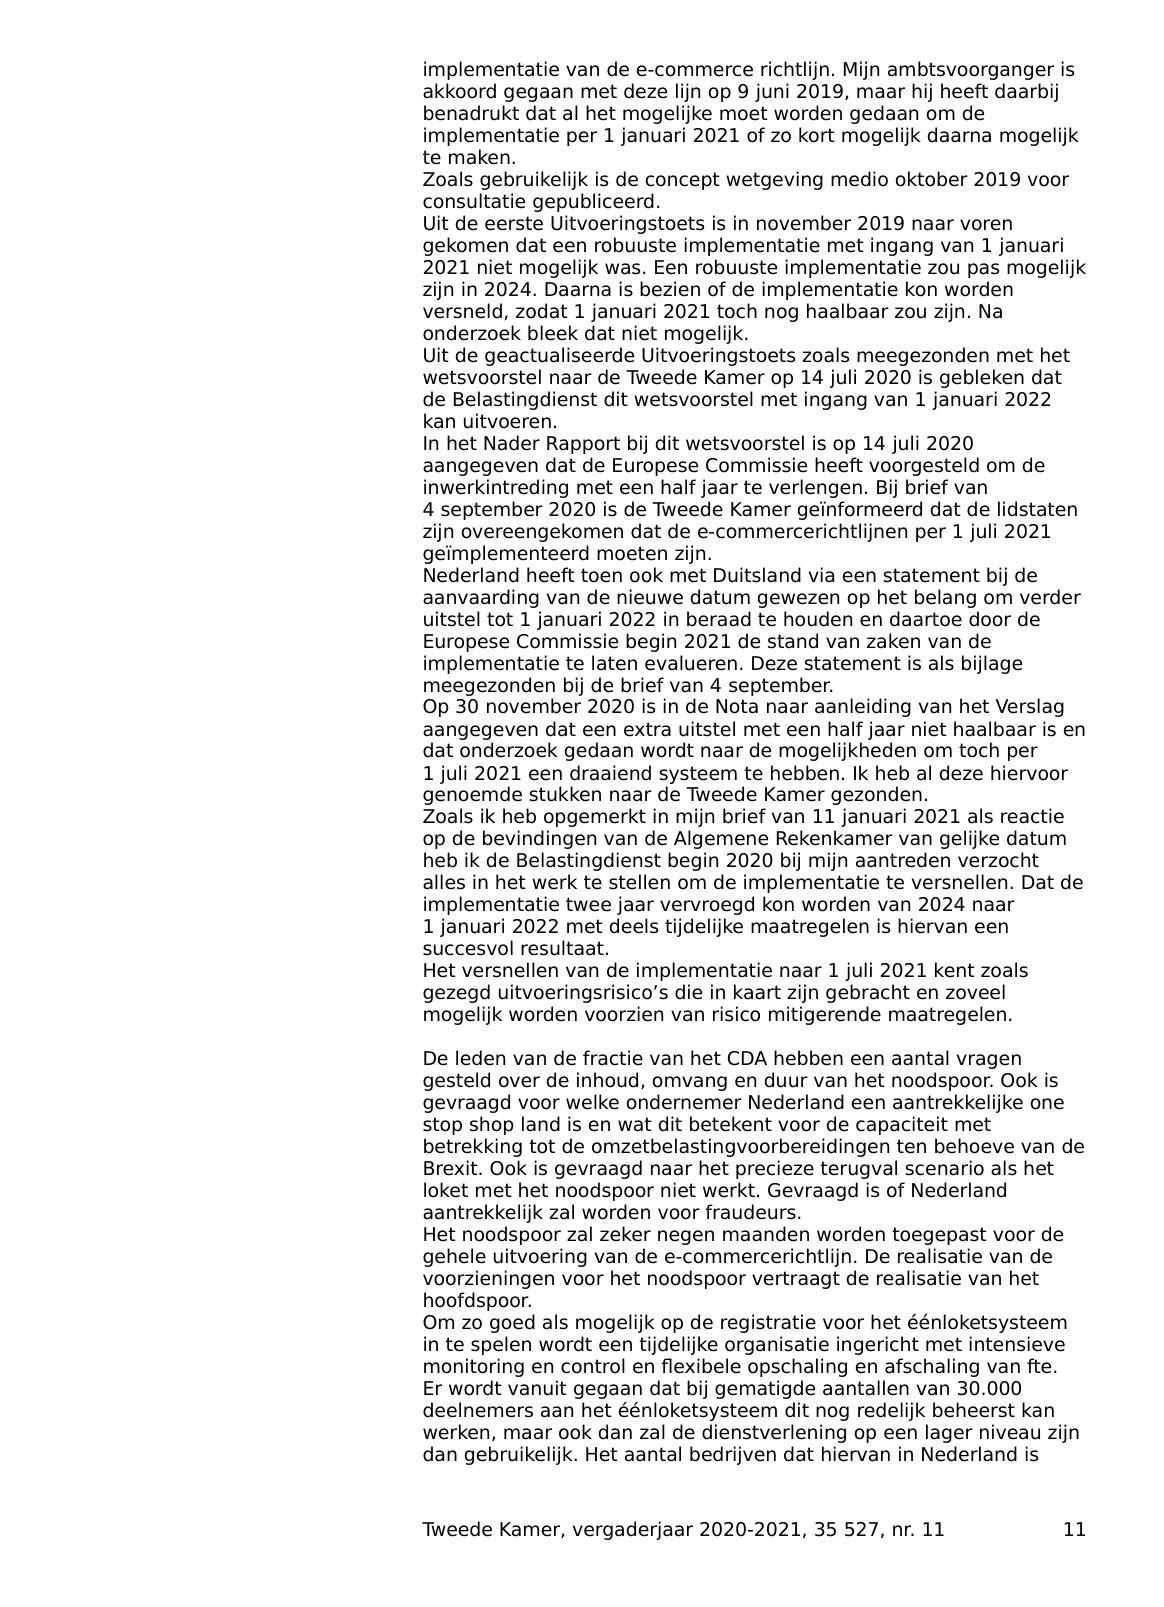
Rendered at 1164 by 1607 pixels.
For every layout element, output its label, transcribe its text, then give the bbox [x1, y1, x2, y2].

text Het noodspoor zal zeker negen maanden worden toegepast voor de gehele uitvoering van de e-commercerichtlijn. De realisatie van de voorzieningen voor het noodspoor vertraagt de realisatie van het hoofdspoor. [422, 1224, 1087, 1312]
text Zoals ik heb opgemerkt in mijn brief van 11 januari 2021 als reactie op de bevindingen van de Algemene Rekenkamer van gelijke datum heb ik de Belastingdienst begin 2020 bij mijn aantreden verzocht alles in het werk te stellen om de implementatie te versnellen. Dat de implementatie twee jaar vervroegd kon worden van 2024 naar 1 januari 2022 met deels tijdelijke maatregelen is hiervan een succesvol resultaat. [422, 806, 1087, 960]
text Uit de geactualiseerde Uitvoeringstoets zoals meegezonden met het wetsvoorstel naar de Tweede Kamer op 14 juli 2020 is gebleken dat de Belastingdienst dit wetsvoorstel met ingang van 1 januari 2022 kan uitvoeren. [422, 345, 1087, 433]
text In het Nader Rapport bij dit wetsvoorstel is op 14 juli 2020 aangegeven dat de Europese Commissie heeft voorgesteld om de inwerkintreding met een half jaar te verlengen. Bij brief van 4 september 2020 is de Tweede Kamer geïnformeerd dat de lidstaten zijn overeengekomen dat de e-commercerichtlijnen per 1 juli 2021 geïmplementeerd moeten zijn. [422, 433, 1087, 564]
text implementatie van de e-commerce richtlijn. Mijn ambtsvoorganger is akkoord gegaan met deze lijn op 9 juni 2019, maar hij heeft daarbij benadrukt dat al het mogelijke moet worden gedaan om de implementatie per 1 januari 2021 of zo kort mogelijk daarna mogelijk te maken. [422, 59, 1087, 169]
text De leden van de fractie van het CDA hebben een aantal vragen gesteld over de inhoud, omvang en duur van het noodspoor. Ook is gevraagd voor welke ondernemer Nederland een aantrekkelijke one stop shop land is en wat dit betekent voor de capaciteit met betrekking tot de omzetbelastingvoorbereidingen ten behoeve van de Brexit. Ook is gevraagd naar het precieze terugval scenario als het loket met het noodspoor niet werkt. Gevraagd is of Nederland aantrekkelijk zal worden voor fraudeurs. [422, 1048, 1087, 1224]
text Het versnellen van de implementatie naar 1 juli 2021 kent zoals gezegd uitvoeringsrisico’s die in kaart zijn gebracht en zoveel mogelijk worden voorzien van risico mitigerende maatregelen. [422, 960, 1087, 1026]
text Uit de eerste Uitvoeringstoets is in november 2019 naar voren gekomen dat een robuuste implementatie met ingang van 1 januari 2021 niet mogelijk was. Een robuuste implementatie zou pas mogelijk zijn in 2024. Daarna is bezien of de implementatie kon worden versneld, zodat 1 januari 2021 toch nog haalbaar zou zijn. Na onderzoek bleek dat niet mogelijk. [422, 213, 1087, 345]
text Er wordt vanuit gegaan dat bij gematigde aantallen van 30.000 deelnemers aan het éénloketsysteem dit nog redelijk beheerst kan werken, maar ook dan zal de dienstverlening op een lager niveau zijn dan gebruikelijk. Het aantal bedrijven dat hiervan in Nederland is [422, 1378, 1087, 1466]
text Op 30 november 2020 is in de Nota naar aanleiding van het Verslag aangegeven dat een extra uitstel met een half jaar niet haalbaar is en dat onderzoek gedaan wordt naar de mogelijkheden om toch per 1 juli 2021 een draaiend systeem te hebben. Ik heb al deze hiervoor genoemde stukken naar de Tweede Kamer gezonden. [422, 696, 1087, 806]
text Om zo goed als mogelijk op de registratie voor het éénloketsysteem in te spelen wordt een tijdelijke organisatie ingericht met intensieve monitoring en control en flexibele opschaling en afschaling van fte. [422, 1312, 1087, 1378]
text Zoals gebruikelijk is de concept wetgeving medio oktober 2019 voor consultatie gepubliceerd. [422, 169, 1087, 213]
text Nederland heeft toen ook met Duitsland via een statement bij de aanvaarding van de nieuwe datum gewezen op het belang om verder uitstel tot 1 januari 2022 in beraad te houden en daartoe door de Europese Commissie begin 2021 de stand van zaken van de implementatie te laten evalueren. Deze statement is als bijlage meegezonden bij de brief van 4 september. [422, 564, 1087, 696]
